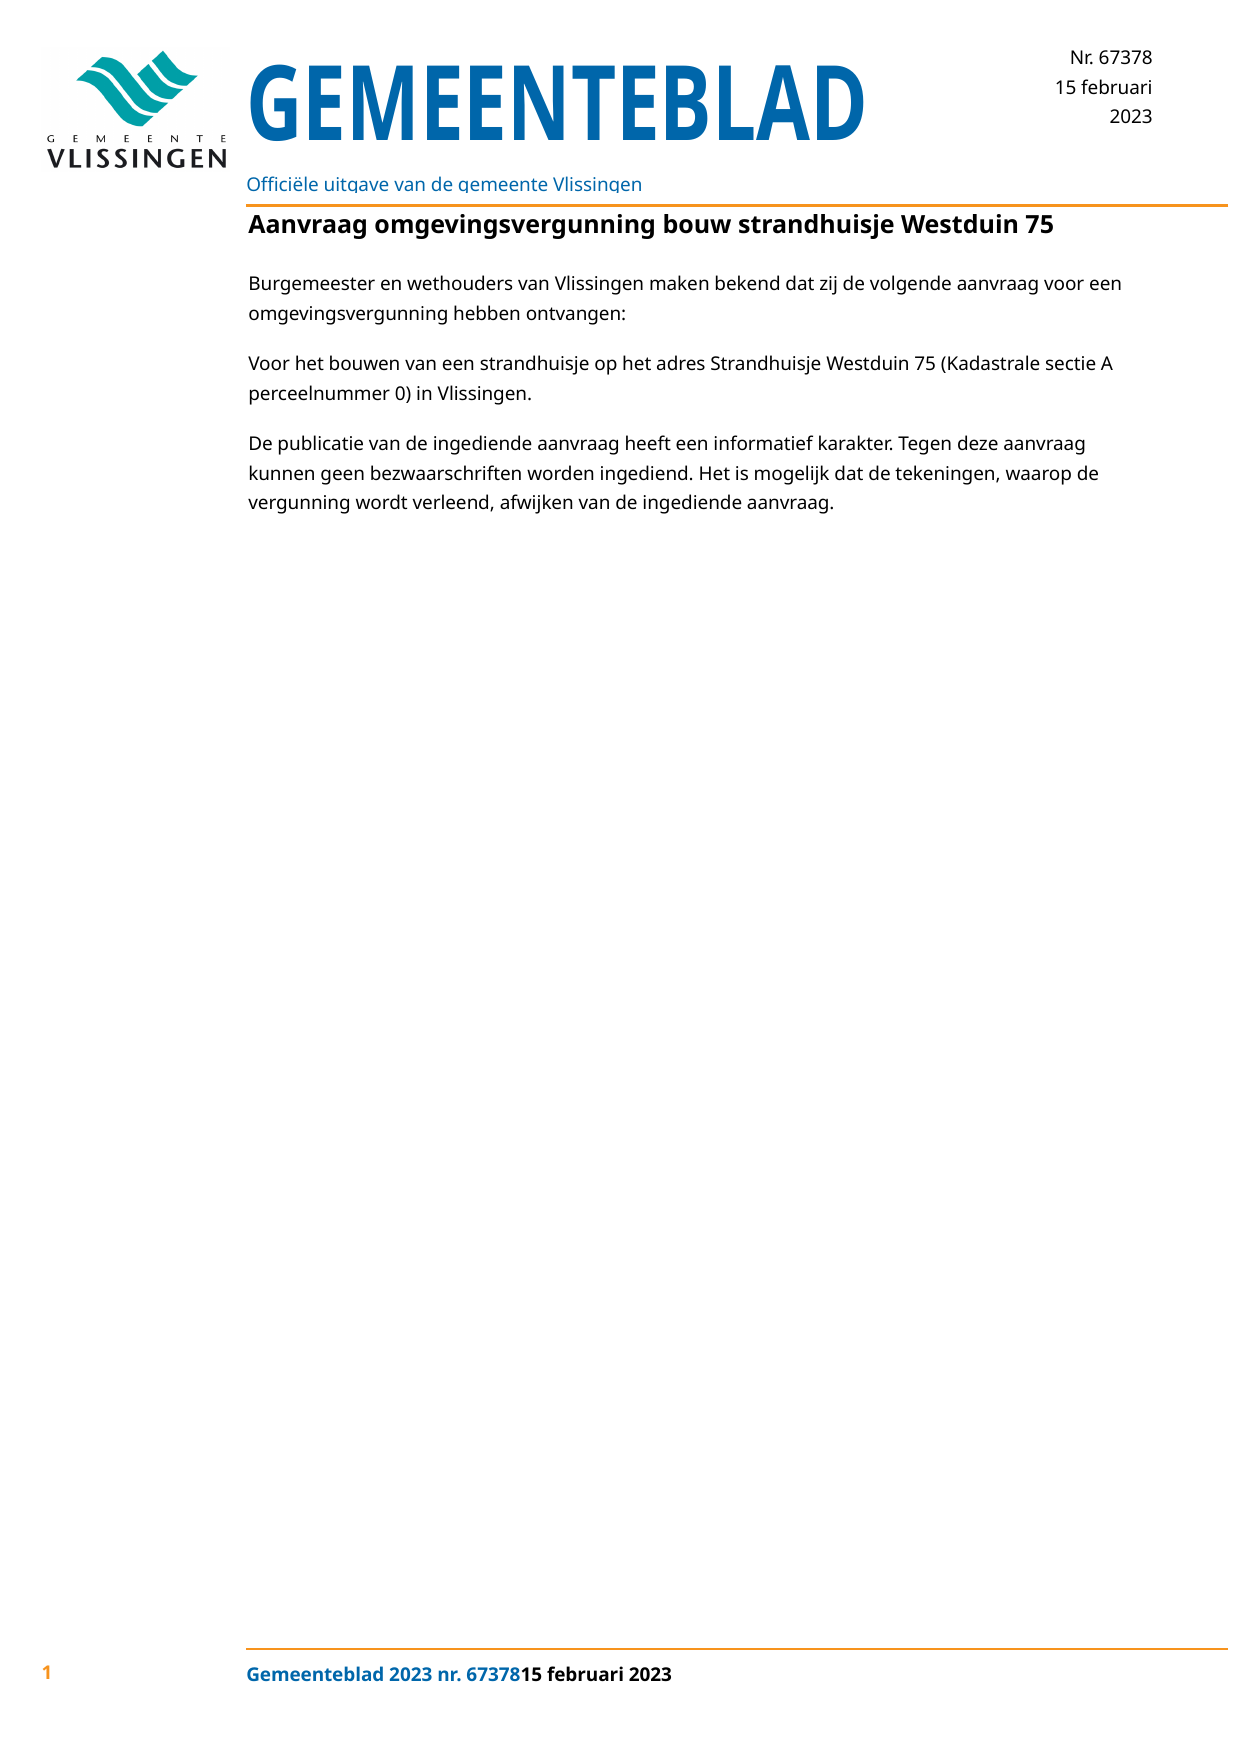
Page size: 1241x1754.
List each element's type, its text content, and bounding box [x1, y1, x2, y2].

text Burgemeester en wethouders van Vlissingen maken bekend dat zij de volgende aanvraag voor een omgevingsvergunning hebben ontvangen: [248, 270, 1152, 326]
text Voor het bouwen van een strandhuisje op het adres Strandhuisje Westduin 75 (Kadastrale sectie A perceelnummer 0) in Vlissingen. [248, 350, 1152, 406]
text Aanvraag omgevingsvergunning bouw strandhuisje Westduin 75 [248, 207, 1152, 241]
picture [41, 47, 231, 172]
text De publicatie van de ingediende aanvraag heeft een informatief karakter. Tegen deze aanvraag kunnen geen bezwaarschriften worden ingediend. Het is mogelijk dat de tekeningen, waarop de vergunning wordt verleend, afwijken van de ingediende aanvraag. [248, 430, 1152, 515]
